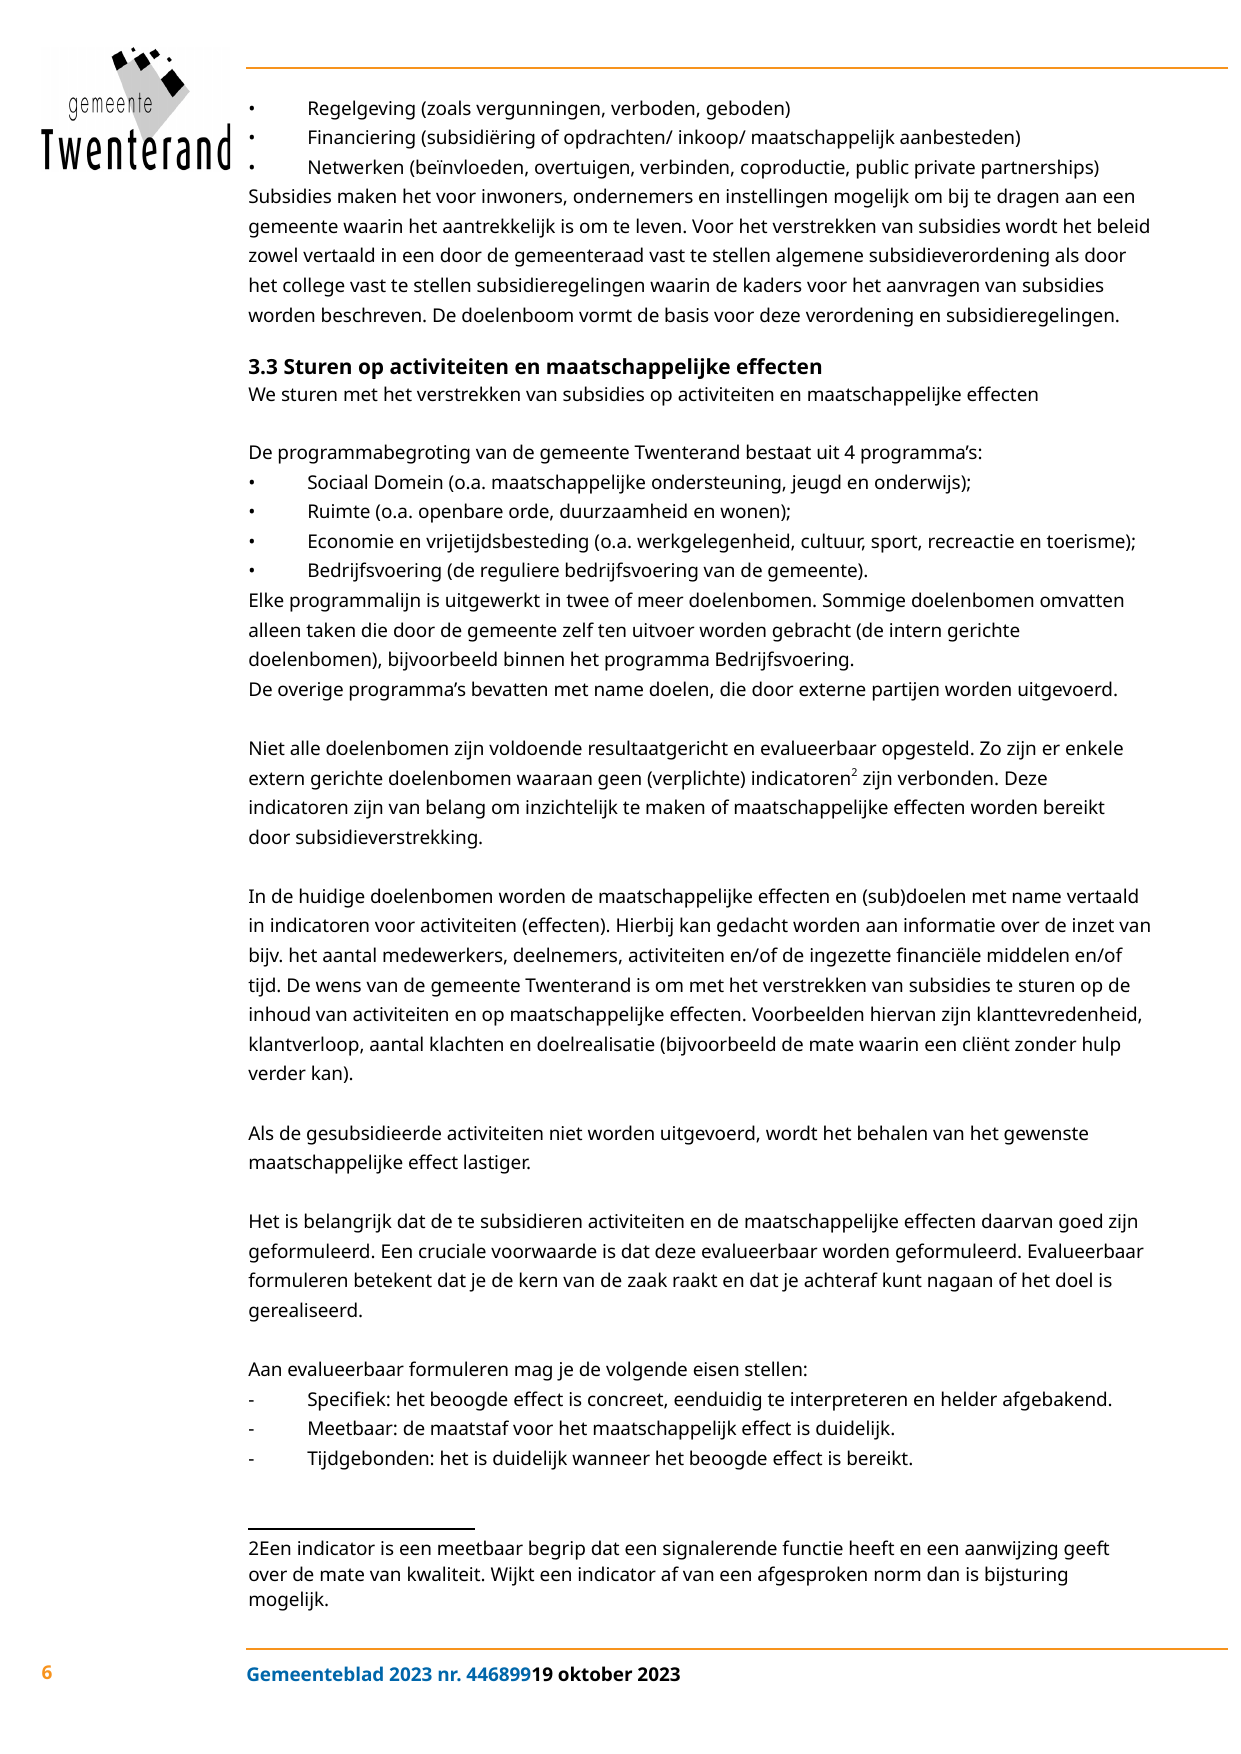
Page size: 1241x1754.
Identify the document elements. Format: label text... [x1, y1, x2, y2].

picture [41, 47, 231, 172]
list Economie en vrijetijdsbesteding (o.a. werkgelegenheid, cultuur, sport, recreactie en toerisme); [248, 528, 1152, 554]
list Regelgeving (zoals vergunningen, verboden, geboden) [248, 95, 1152, 121]
text In de huidige doelenbomen worden de maatschappelijke effecten en (sub)doelen met name vertaald in indicatoren voor activiteiten (effecten). Hierbij kan gedacht worden aan informatie over de inzet van bijv. het aantal medewerkers, deelnemers, activiteiten en/of de ingezette financiële middelen en/of tijd. De wens van de gemeente Twenterand is om met het verstrekken van subsidies te sturen op de inhoud van activiteiten en op maatschappelijke effecten. Voorbeelden hiervan zijn klanttevredenheid, klantverloop, aantal klachten en doelrealisatie (bijvoorbeeld de mate waarin een cliënt zonder hulp verder kan). [248, 883, 1152, 1086]
text Als de gesubsidieerde activiteiten niet worden uitgevoerd, wordt het behalen van het gewenste maatschappelijke effect lastiger. [248, 1120, 1152, 1175]
list Ruimte (o.a. openbare orde, duurzaamheid en wonen); [248, 498, 1152, 524]
list Financiering (subsidiëring of opdrachten/ inkoop/ maatschappelijk aanbesteden) [248, 124, 1152, 150]
text Niet alle doelenbomen zijn voldoende resultaatgericht en evalueerbaar opgesteld. Zo zijn er enkele extern gerichte doelenbomen waaraan geen (verplichte) indicatoren zijn verbonden. Deze indicatoren zijn van belang om inzichtelijk te maken of maatschappelijke effecten worden bereikt door subsidieverstrekking. [248, 735, 1152, 850]
text De overige programma’s bevatten met name doelen, die door externe partijen worden uitgevoerd. [248, 676, 1152, 702]
list Netwerken (beïnvloeden, overtuigen, verbinden, coproductie, public private partnerships) [248, 154, 1152, 180]
list Tijdgebonden: het is duidelijk wanneer het beoogde effect is bereikt. [248, 1445, 1152, 1471]
table_header We sturen met het verstrekken van subsidies op activiteiten en maatschappelijke effecten [248, 381, 1152, 407]
list Meetbaar: de maatstaf voor het maatschappelijk effect is duidelijk. [248, 1416, 1152, 1441]
text Een indicator is een meetbaar begrip dat een signalerende functie heeft en een aanwijzing geeft over de mate van kwaliteit. Wijkt een indicator af van een afgesproken norm dan is bijsturing mogelijk. [248, 1535, 1152, 1612]
list Specifiek: het beoogde effect is concreet, eenduidig te interpreteren en helder afgebakend. [248, 1386, 1152, 1412]
text Subsidies maken het voor inwoners, ondernemers en instellingen mogelijk om bij te dragen aan een gemeente waarin het aantrekkelijk is om te leven. Voor het verstrekken van subsidies wordt het beleid zowel vertaald in een door de gemeenteraad vast te stellen algemene subsidieverordening als door het college vast te stellen subsidieregelingen waarin de kaders voor het aanvragen van subsidies worden beschreven. De doelenboom vormt de basis voor deze verordening en subsidieregelingen. [248, 183, 1152, 328]
text 3.3 Sturen op activiteiten en maatschappelijke effecten [248, 352, 1152, 381]
text Elke programmalijn is uitgewerkt in twee of meer doelenbomen. Sommige doelenbomen omvatten alleen taken die door de gemeente zelf ten uitvoer worden gebracht (de intern gerichte doelenbomen), bijvoorbeeld binnen het programma Bedrijfsvoering. [248, 587, 1152, 672]
list Bedrijfsvoering (de reguliere bedrijfsvoering van de gemeente). [248, 558, 1152, 583]
text Het is belangrijk dat de te subsidieren activiteiten en de maatschappelijke effecten daarvan goed zijn geformuleerd. Een cruciale voorwaarde is dat deze evalueerbaar worden geformuleerd. Evalueerbaar formuleren betekent dat je de kern van de zaak raakt en dat je achteraf kunt nagaan of het doel is gerealiseerd. [248, 1208, 1152, 1323]
text De programmabegroting van de gemeente Twenterand bestaat uit 4 programma’s: [248, 439, 1152, 465]
list Sociaal Domein (o.a. maatschappelijke ondersteuning, jeugd en onderwijs); [248, 469, 1152, 495]
text Aan evalueerbaar formuleren mag je de volgende eisen stellen: [248, 1356, 1152, 1382]
